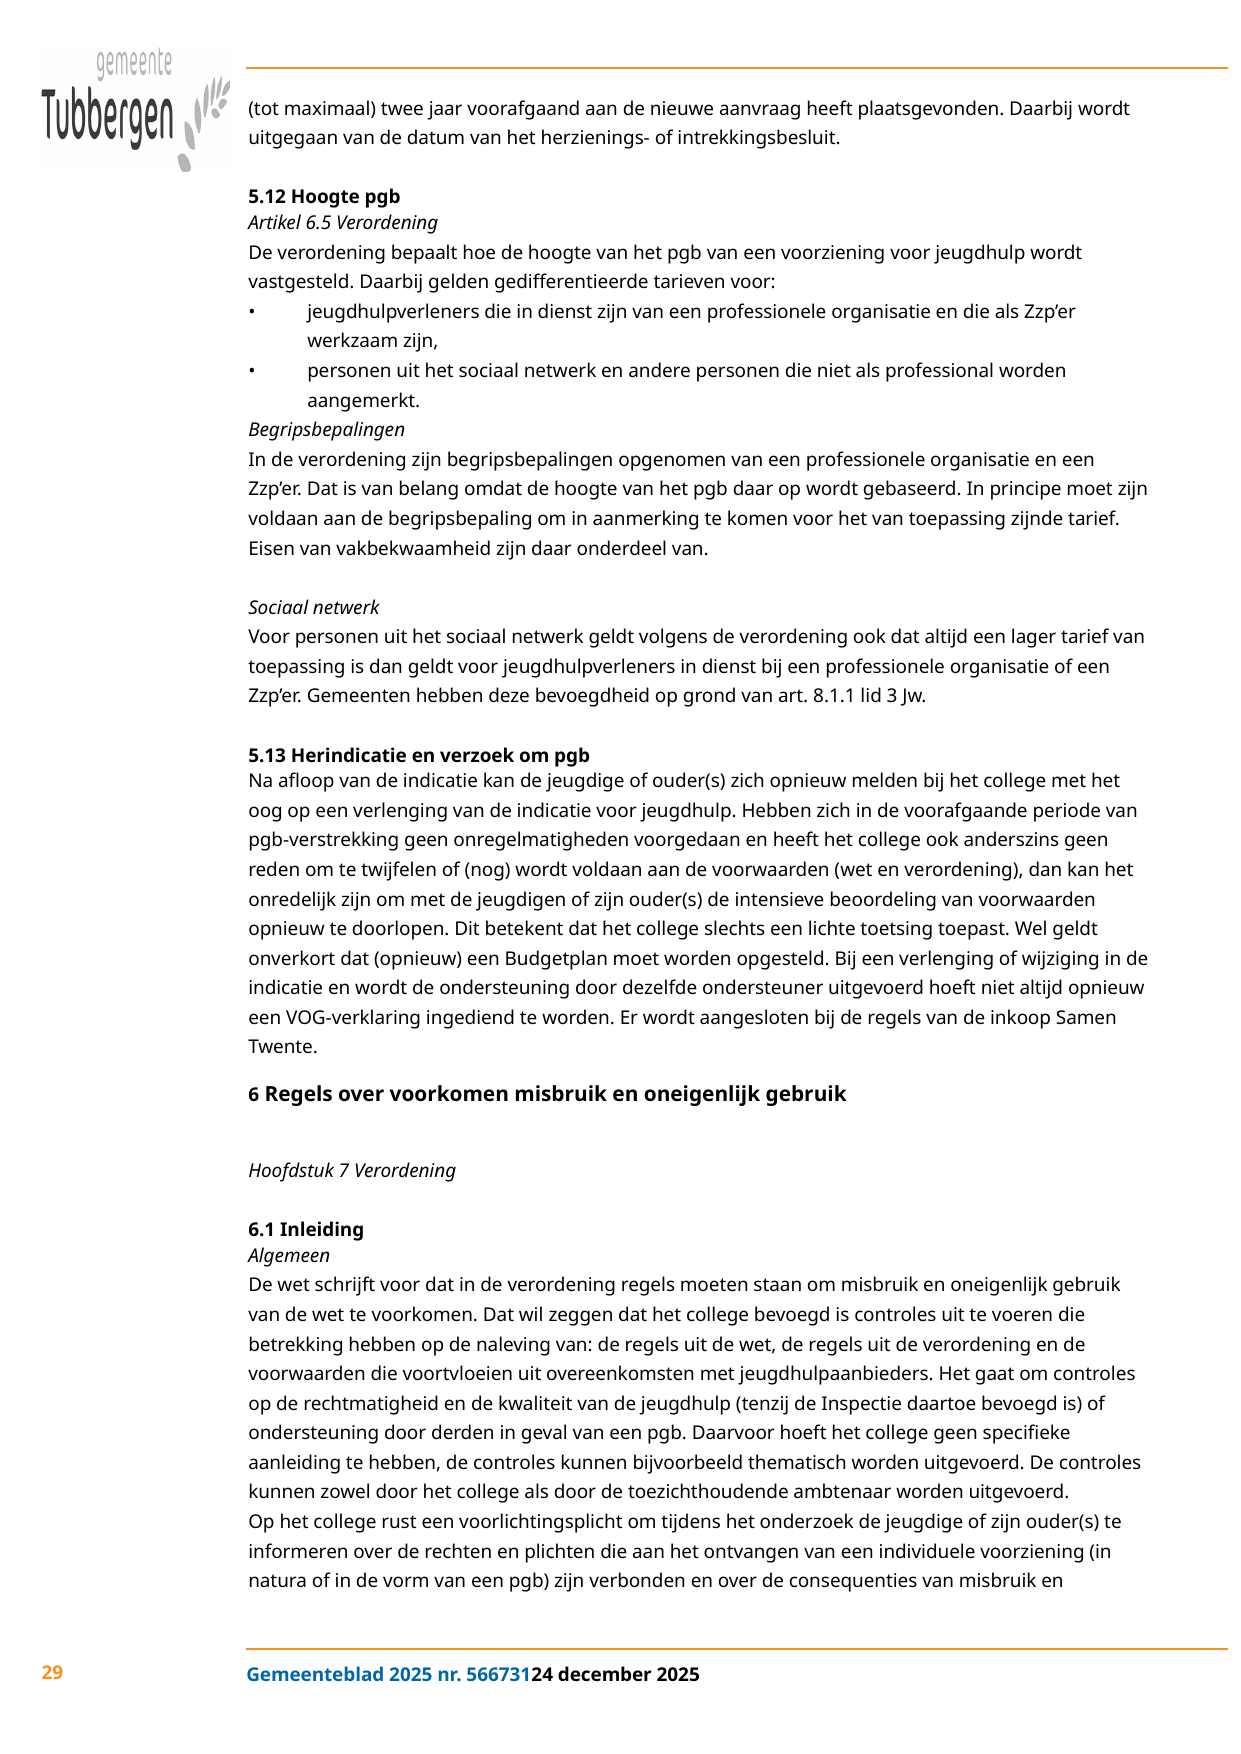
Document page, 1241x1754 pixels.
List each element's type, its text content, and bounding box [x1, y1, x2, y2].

text 5.13 Herindicatie en verzoek om pgb [248, 742, 1152, 767]
text Artikel 6.5 Verordening [248, 209, 1152, 235]
text Na afloop van de indicatie kan de jeugdige of ouder(s) zich opnieuw melden bij het college met het oog op een verlenging van de indicatie voor jeugdhulp. Hebben zich in de voorafgaande periode van pgb-verstrekking geen onregelmatigheden voorgedaan en heeft het college ook anderszins geen reden om te twijfelen of (nog) wordt voldaan aan de voorwaarden (wet en verordening), dan kan het onredelijk zijn om met de jeugdigen of zijn ouder(s) de intensieve beoordeling van voorwaarden opnieuw te doorlopen. Dit betekent dat het college slechts een lichte toetsing toepast. Wel geldt onverkort dat (opnieuw) een Budgetplan moet worden opgesteld. Bij een verlenging of wijziging in de indicatie en wordt de ondersteuning door dezelfde ondersteuner uitgevoerd hoeft niet altijd opnieuw een VOG-verklaring ingediend te worden. Er wordt aangesloten bij de regels van de inkoop Samen Twente. [248, 767, 1152, 1059]
text (tot maximaal) twee jaar voorafgaand aan de nieuwe aanvraag heeft plaatsgevonden. Daarbij wordt uitgegaan van de datum van het herzienings- of intrekkingsbesluit. [248, 95, 1152, 150]
text Op het college rust een voorlichtingsplicht om tijdens het onderzoek de jeugdige of zijn ouder(s) te informeren over de rechten en plichten die aan het ontvangen van een individuele voorziening (in natura of in de vorm van een pgb) zijn verbonden en over de consequenties van misbruik en [248, 1508, 1152, 1593]
text 6.1 Inleiding [248, 1216, 1152, 1242]
text Algemeen [248, 1242, 1152, 1268]
picture [41, 47, 231, 172]
list personen uit het sociaal netwerk en andere personen die niet als professional worden aangemerkt. [248, 357, 1152, 412]
text De verordening bepaalt hoe de hoogte van het pgb van een voorziening voor jeugdhulp wordt vastgesteld. Daarbij gelden gedifferentieerde tarieven voor: [248, 239, 1152, 294]
text In de verordening zijn begripsbepalingen opgenomen van een professionele organisatie en een Zzp’er. Dat is van belang omdat de hoogte van het pgb daar op wordt gebaseerd. In principe moet zijn voldaan aan de begripsbepaling om in aanmerking te komen voor het van toepassing zijnde tarief. Eisen van vakbekwaamheid zijn daar onderdeel van. [248, 446, 1152, 560]
text De wet schrijft voor dat in de verordening regels moeten staan om misbruik en oneigenlijk gebruik van de wet te voorkomen. Dat wil zeggen dat het college bevoegd is controles uit te voeren die betrekking hebben op de naleving van: de regels uit de wet, de regels uit de verordening en de voorwaarden die voortvloeien uit overeenkomsten met jeugdhulpaanbieders. Het gaat om controles op de rechtmatigheid en de kwaliteit van de jeugdhulp (tenzij de Inspectie daartoe bevoegd is) of ondersteuning door derden in geval van een pgb. Daarvoor hoeft het college geen specifieke aanleiding te hebben, de controles kunnen bijvoorbeeld thematisch worden uitgevoerd. De controles kunnen zowel door het college als door de toezichthoudende ambtenaar worden uitgevoerd. [248, 1272, 1152, 1504]
text Begripsbepalingen [248, 416, 1152, 442]
text Sociaal netwerk [248, 594, 1152, 619]
list jeugdhulpverleners die in dienst zijn van een professionele organisatie en die als Zzp’er werkzaam zijn, [248, 298, 1152, 353]
text Voor personen uit het sociaal netwerk geldt volgens de verordening ook dat altijd een lager tarief van toepassing is dan geldt voor jeugdhulpverleners in dienst bij een professionele organisatie of een Zzp’er. Gemeenten hebben deze bevoegdheid op grond van art. 8.1.1 lid 3 Jw. [248, 623, 1152, 708]
text 5.12 Hoogte pgb [248, 183, 1152, 209]
text 6 Regels over voorkomen misbruik en oneigenlijk gebruik [248, 1079, 1152, 1108]
text Hoofdstuk 7 Verordening [248, 1157, 1152, 1183]
